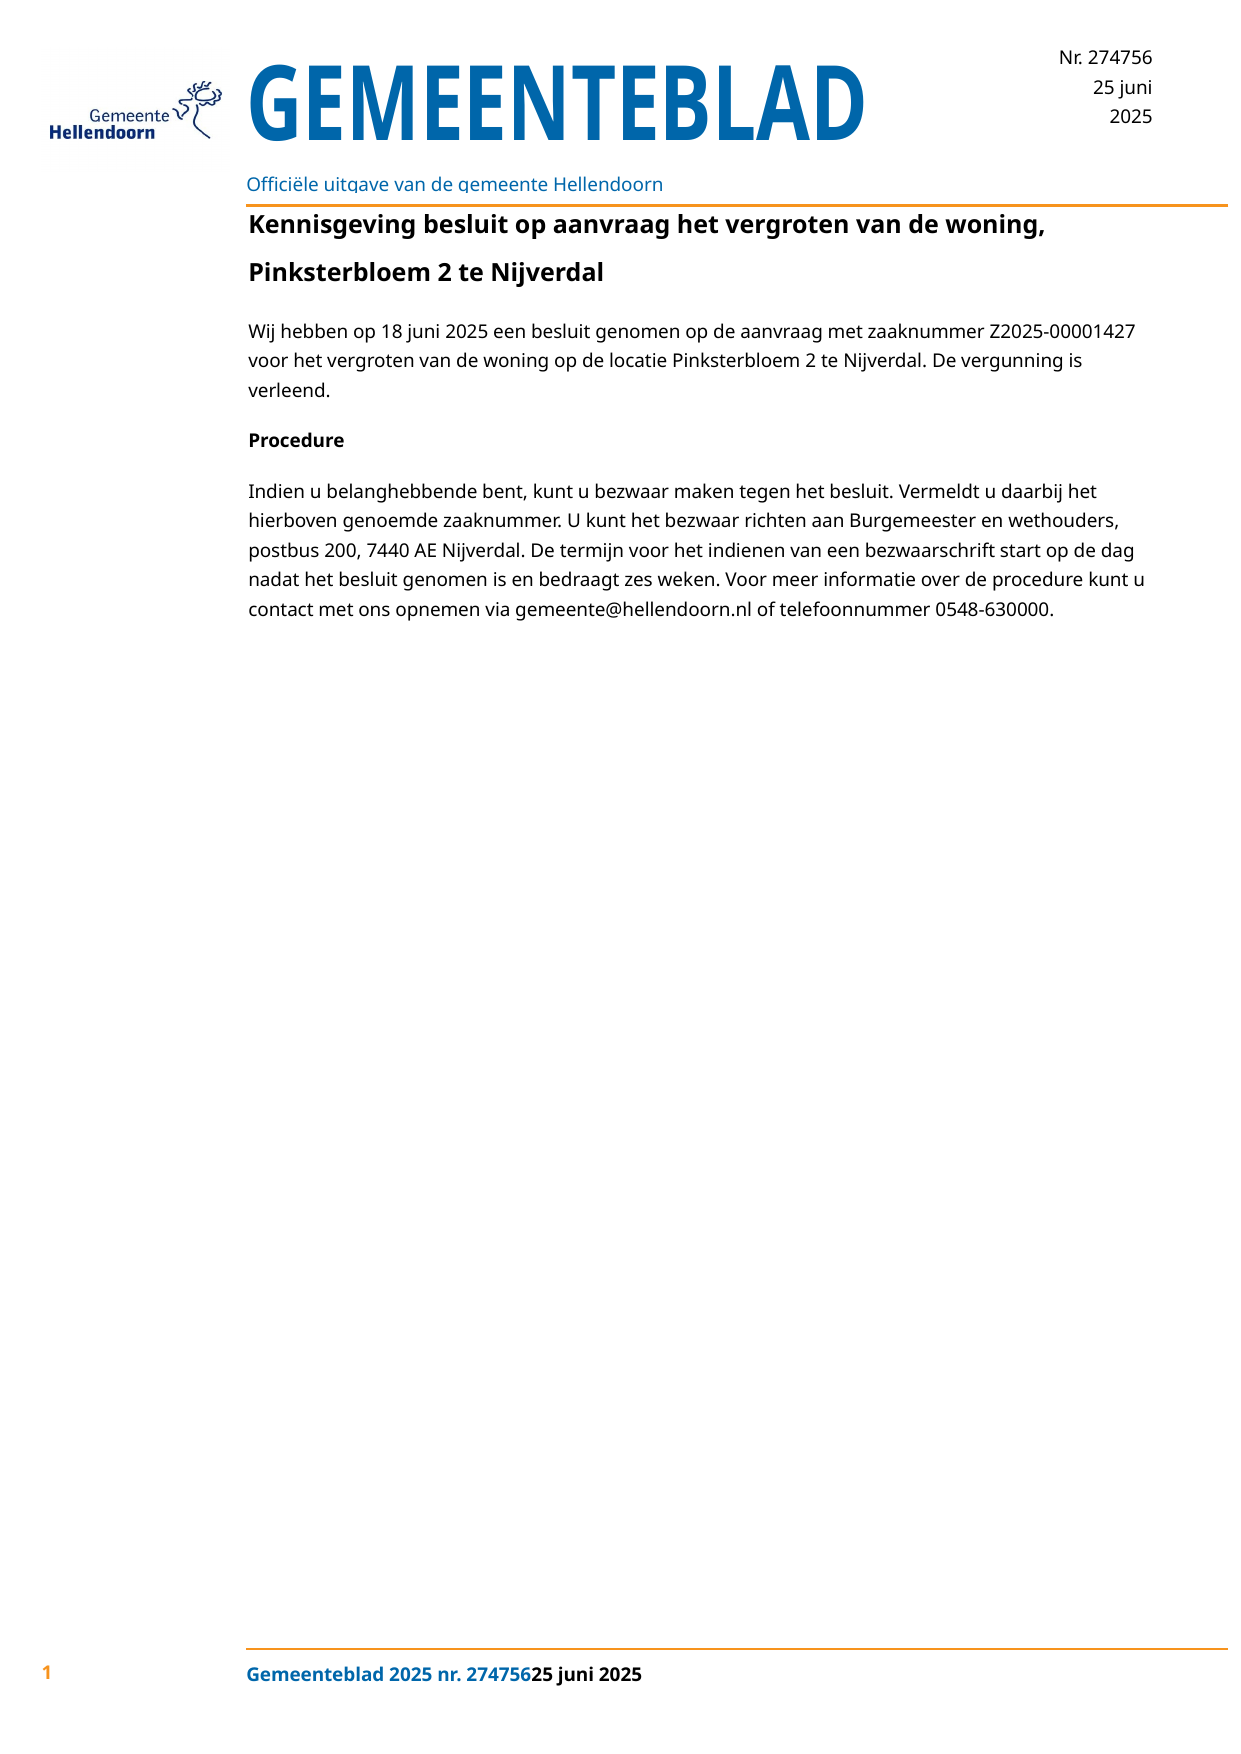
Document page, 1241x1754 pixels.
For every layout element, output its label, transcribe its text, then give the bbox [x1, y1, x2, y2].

text Procedure [248, 427, 1152, 453]
text Indien u belanghebbende bent, kunt u bezwaar maken tegen het besluit. Vermeldt u daarbij het hierboven genoemde zaaknummer. U kunt het bezwaar richten aan Burgemeester en wethouders, postbus 200, 7440 AE Nijverdal. De termijn voor het indienen van een bezwaarschrift start op de dag nadat het besluit genomen is en bedraagt zes weken. Voor meer informatie over de procedure kunt u contact met ons opnemen via gemeente@hellendoorn.nl of telefoonnummer 0548-630000. [248, 478, 1152, 622]
text Kennisgeving besluit op aanvraag het vergroten van de woning, Pinksterbloem 2 te Nijverdal [248, 207, 1152, 288]
text Wij hebben op 18 juni 2025 een besluit genomen op de aanvraag met zaaknummer Z2025-00001427 voor het vergroten van de woning op de locatie Pinksterbloem 2 te Nijverdal. De vergunning is verleend. [248, 318, 1152, 403]
picture [41, 47, 231, 172]
